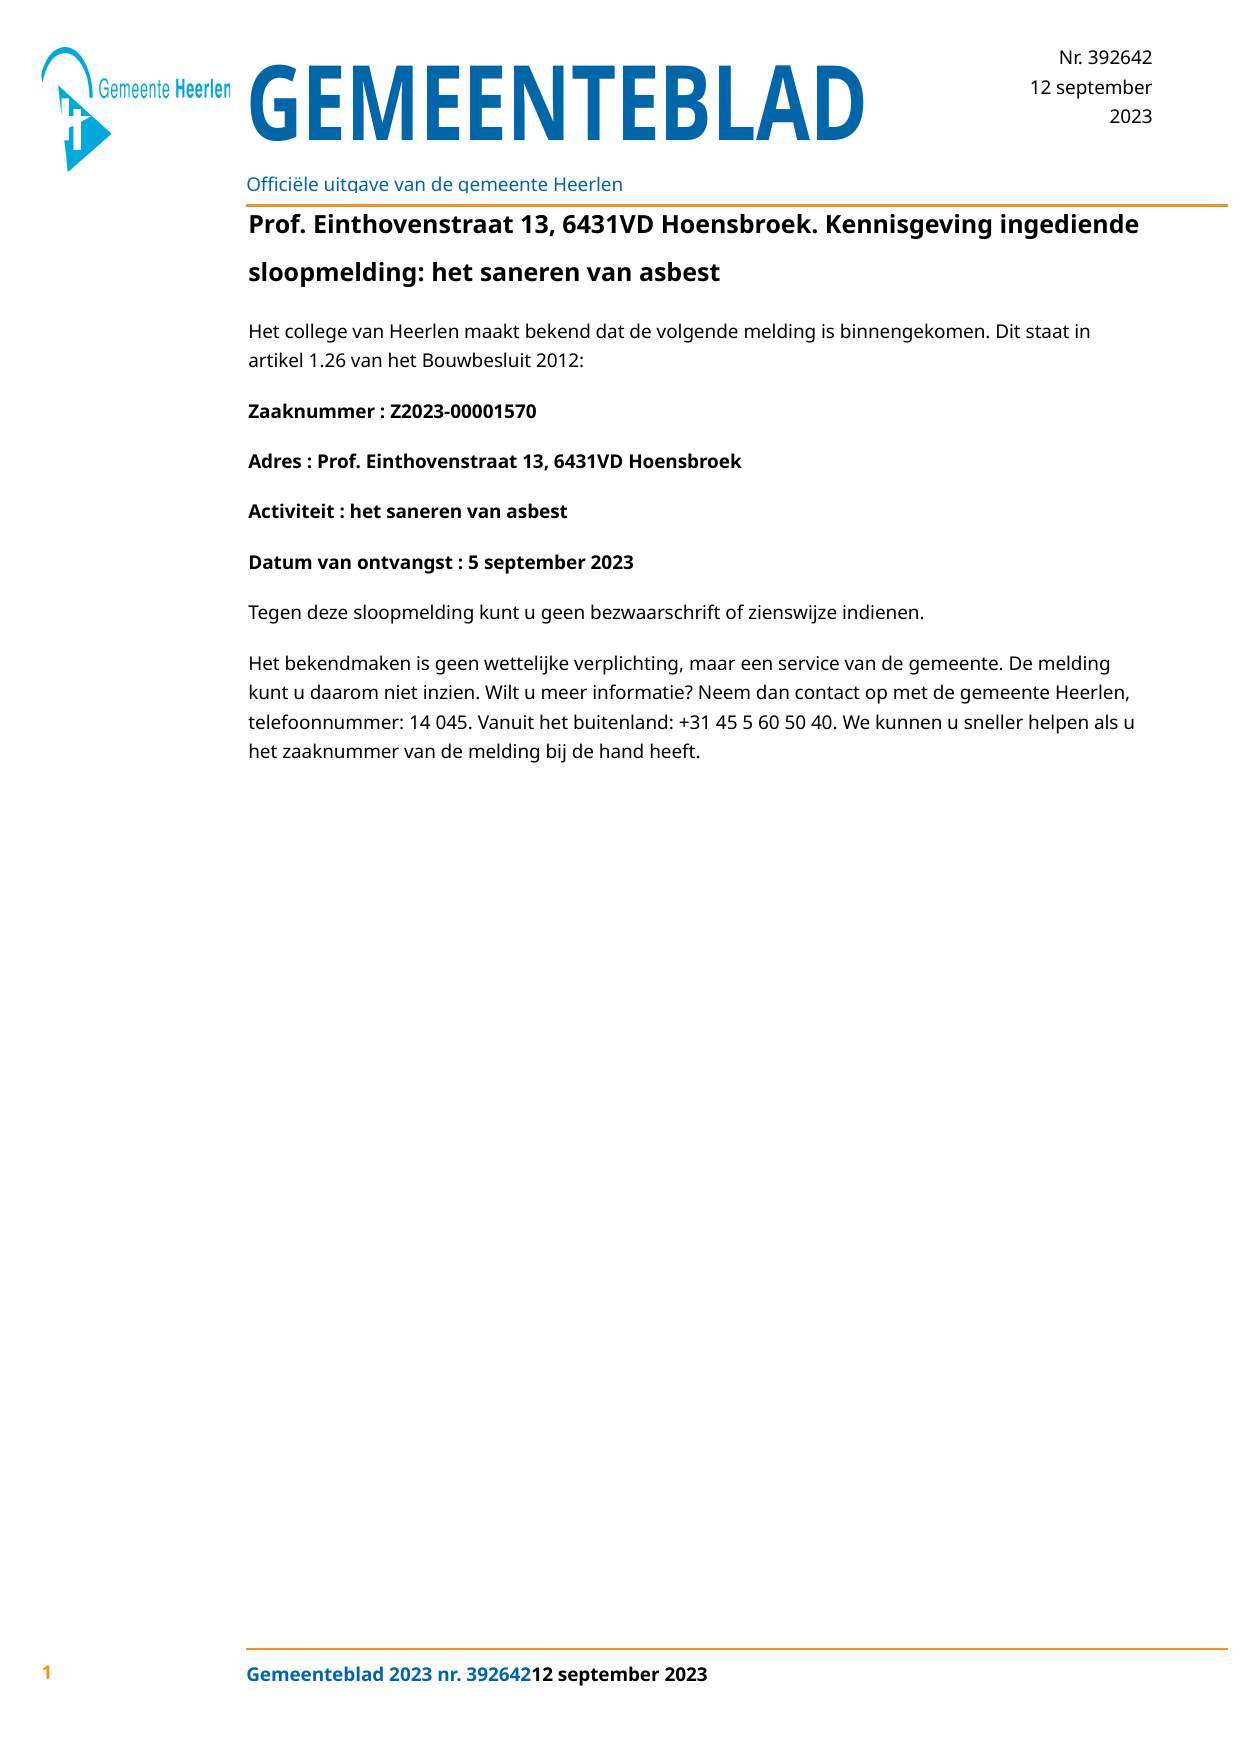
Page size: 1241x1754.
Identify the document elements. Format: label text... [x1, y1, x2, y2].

text Het bekendmaken is geen wettelijke verplichting, maar een service van de gemeente. De melding kunt u daarom niet inzien. Wilt u meer informatie? Neem dan contact op met de gemeente Heerlen, telefoonnummer: 14 045. Vanuit het buitenland: +31 45 5 60 50 40. We kunnen u sneller helpen als u het zaaknummer van de melding bij de hand heeft. [248, 650, 1152, 764]
text Het college van Heerlen maakt bekend dat de volgende melding is binnengekomen. Dit staat in artikel 1.26 van het Bouwbesluit 2012: [248, 318, 1152, 373]
text Adres : Prof. Einthovenstraat 13, 6431VD Hoensbroek [248, 448, 1152, 474]
picture [41, 47, 59, 70]
text Activiteit : het saneren van asbest [248, 499, 1152, 524]
text Datum van ontvangst : 5 september 2023 [248, 549, 1152, 575]
text Tegen deze sloopmelding kunt u geen bezwaarschrift of zienswijze indienen. [248, 599, 1152, 625]
picture [41, 47, 231, 172]
text Zaaknummer : Z2023-00001570 [248, 398, 1152, 424]
text Prof. Einthovenstraat 13, 6431VD Hoensbroek. Kennisgeving ingediende sloopmelding: het saneren van asbest [248, 207, 1152, 288]
